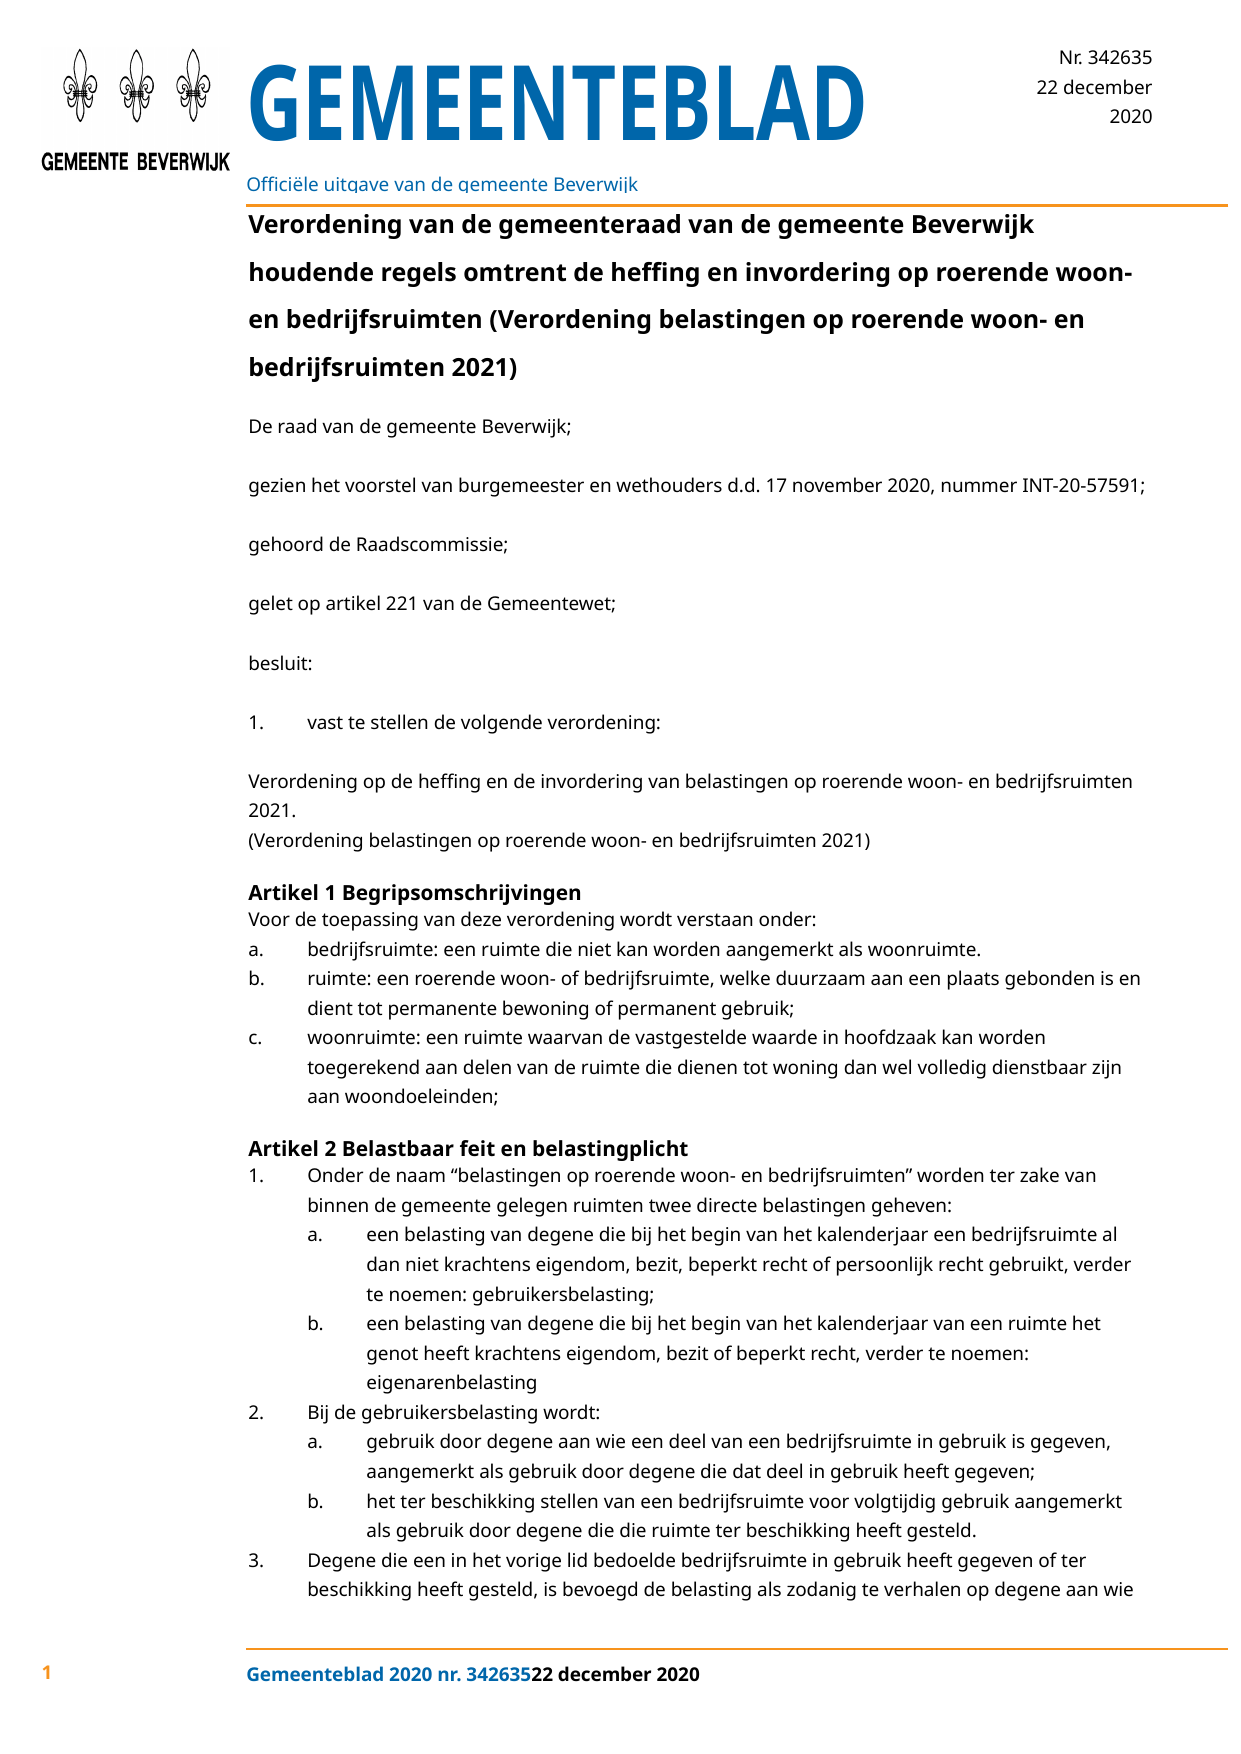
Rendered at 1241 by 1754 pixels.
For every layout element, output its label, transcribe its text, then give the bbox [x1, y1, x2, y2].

text Verordening op de heffing en de invordering van belastingen op roerende woon- en bedrijfsruimten 2021. [248, 768, 1152, 823]
list Bij de gebruikersbelasting wordt: [248, 1399, 1152, 1425]
list een belasting van degene die bij het begin van het kalenderjaar een bedrijfsruimte al dan niet krachtens eigendom, bezit, beperkt recht of persoonlijk recht gebruikt, verder te noemen: gebruikersbelasting; [307, 1222, 1152, 1307]
text De raad van de gemeente Beverwijk; [248, 413, 1152, 439]
list Onder de naam “belastingen op roerende woon- en bedrijfsruimten” worden ter zake van binnen de gemeente gelegen ruimten twee directe belastingen geheven: [248, 1162, 1152, 1218]
text gelet op artikel 221 van de Gemeentewet; [248, 591, 1152, 616]
text gehoord de Raadscommissie; [248, 531, 1152, 557]
list het ter beschikking stellen van een bedrijfsruimte voor volgtijdig gebruik aangemerkt als gebruik door degene die die ruimte ter beschikking heeft gesteld. [307, 1488, 1152, 1543]
text Voor de toepassing van deze verordening wordt verstaan onder: [248, 906, 1152, 932]
list Degene die een in het vorige lid bedoelde bedrijfsruimte in gebruik heeft gegeven of ter beschikking heeft gesteld, is bevoegd de belasting als zodanig te verhalen op degene aan wie [248, 1547, 1152, 1602]
text Artikel 2 Belastbaar feit en belastingplicht [248, 1134, 1152, 1162]
text gezien het voorstel van burgemeester en wethouders d.d. 17 november 2020, nummer INT-20-57591; [248, 472, 1152, 498]
list gebruik door degene aan wie een deel van een bedrijfsruimte in gebruik is gegeven, aangemerkt als gebruik door degene die dat deel in gebruik heeft gegeven; [307, 1429, 1152, 1484]
picture [41, 47, 231, 172]
list vast te stellen de volgende verordening: [248, 709, 1152, 735]
text besluit: [248, 650, 1152, 676]
text Verordening van de gemeenteraad van de gemeente Beverwijk houdende regels omtrent de heffing en invordering op roerende woon- en bedrijfsruimten (Verordening belastingen op roerende woon- en bedrijfsruimten 2021) [248, 207, 1152, 384]
list woonruimte: een ruimte waarvan de vastgestelde waarde in hoofdzaak kan worden toegerekend aan delen van de ruimte die dienen tot woning dan wel volledig dienstbaar zijn aan woondoeleinden; [248, 1024, 1152, 1109]
list een belasting van degene die bij het begin van het kalenderjaar van een ruimte het genot heeft krachtens eigendom, bezit of beperkt recht, verder te noemen: eigenarenbelasting [307, 1310, 1152, 1395]
text (Verordening belastingen op roerende woon- en bedrijfsruimten 2021) [248, 827, 1152, 853]
text Artikel 1 Begripsomschrijvingen [248, 878, 1152, 906]
list bedrijfsruimte: een ruimte die niet kan worden aangemerkt als woonruimte. [248, 936, 1152, 961]
list ruimte: een roerende woon- of bedrijfsruimte, welke duurzaam aan een plaats gebonden is en dient tot permanente bewoning of permanent gebruik; [248, 965, 1152, 1021]
